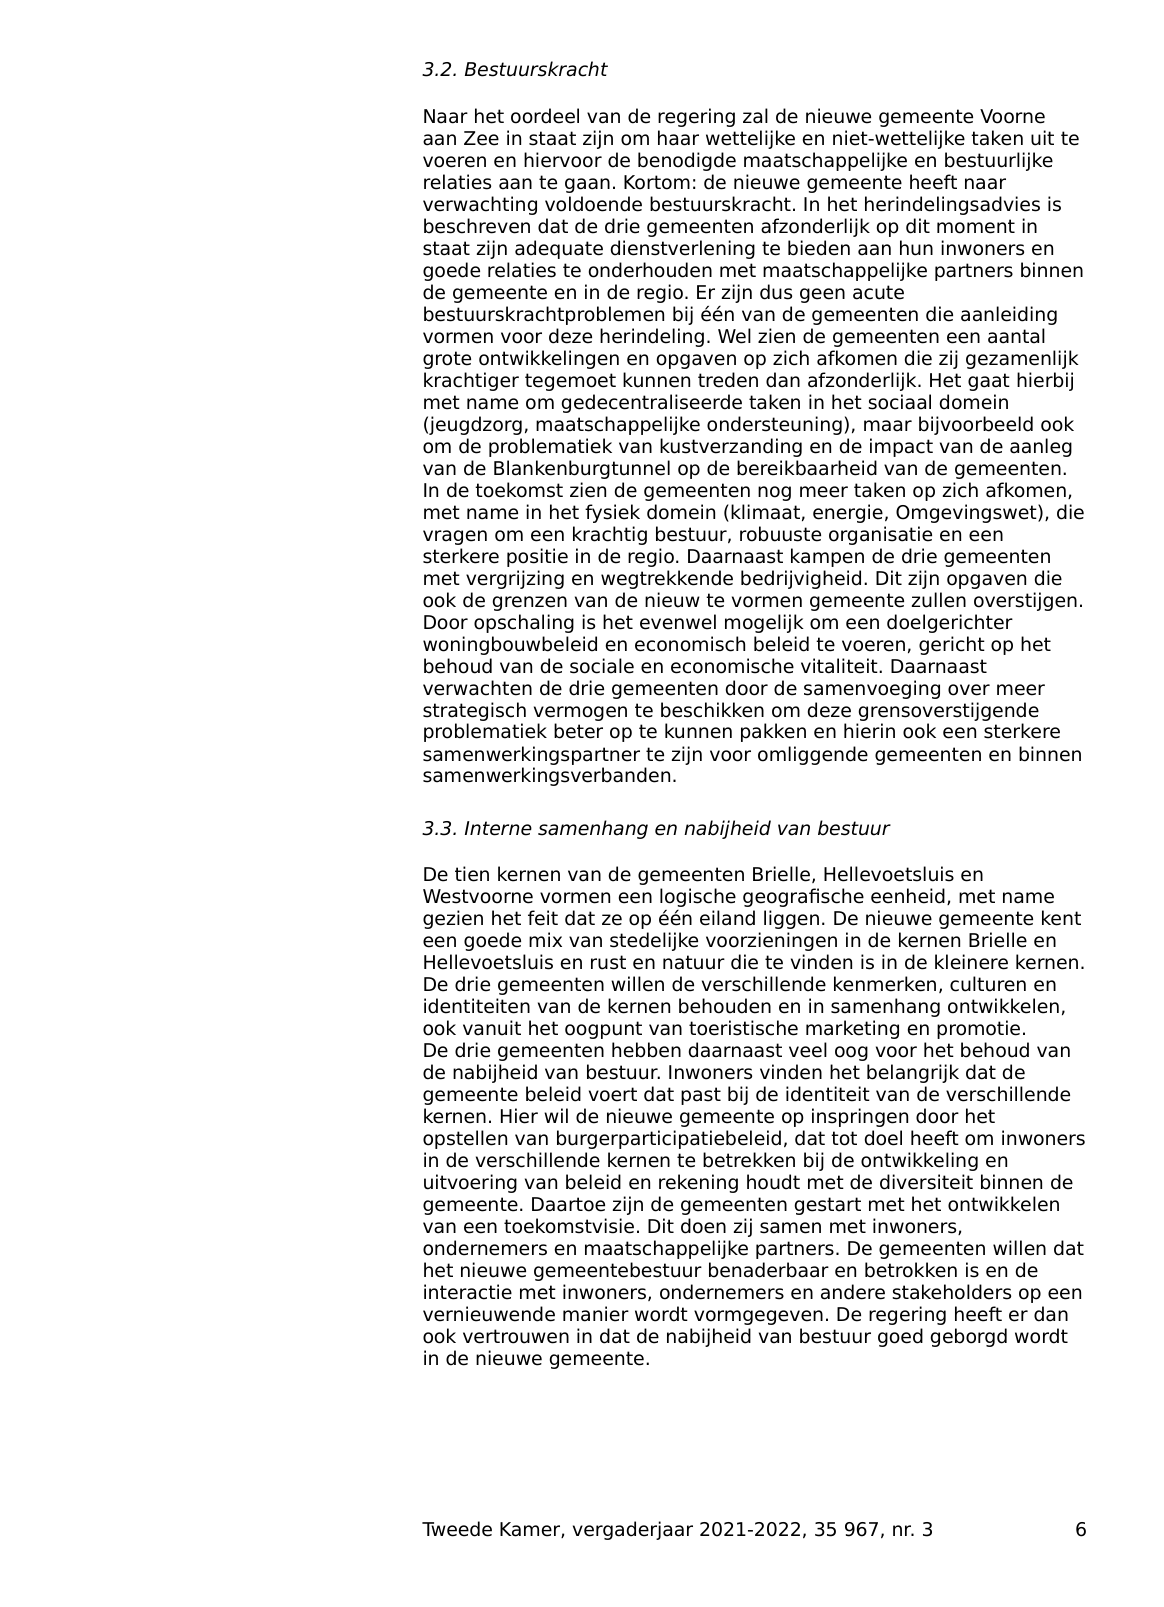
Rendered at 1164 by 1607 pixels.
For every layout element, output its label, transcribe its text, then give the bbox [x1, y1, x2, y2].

text De drie gemeenten hebben daarnaast veel oog voor het behoud van de nabijheid van bestuur. Inwoners vinden het belangrijk dat de gemeente beleid voert dat past bij de identiteit van de verschillende kernen. Hier wil de nieuwe gemeente op inspringen door het opstellen van burgerparticipatiebeleid, dat tot doel heeft om inwoners in de verschillende kernen te betrekken bij de ontwikkeling en uitvoering van beleid en rekening houdt met de diversiteit binnen de gemeente. Daartoe zijn de gemeenten gestart met het ontwikkelen van een toekomstvisie. Dit doen zij samen met inwoners, ondernemers en maatschappelijke partners. De gemeenten willen dat het nieuwe gemeentebestuur benaderbaar en betrokken is en de interactie met inwoners, ondernemers en andere stakeholders op een vernieuwende manier wordt vormgegeven. De regering heeft er dan ook vertrouwen in dat de nabijheid van bestuur goed geborgd wordt in de nieuwe gemeente. [422, 1040, 1087, 1370]
text De tien kernen van de gemeenten Brielle, Hellevoetsluis en Westvoorne vormen een logische geografische eenheid, met name gezien het feit dat ze op één eiland liggen. De nieuwe gemeente kent een goede mix van stedelijke voorzieningen in de kernen Brielle en Hellevoetsluis en rust en natuur die te vinden is in de kleinere kernen. De drie gemeenten willen de verschillende kenmerken, culturen en identiteiten van de kernen behouden en in samenhang ontwikkelen, ook vanuit het oogpunt van toeristische marketing en promotie. [422, 864, 1087, 1040]
subtitle 3.3. Interne samenhang en nabijheid van bestuur [422, 817, 1087, 839]
subtitle 3.2. Bestuurskracht [422, 59, 1087, 81]
text Naar het oordeel van de regering zal de nieuwe gemeente Voorne aan Zee in staat zijn om haar wettelijke en niet-wettelijke taken uit te voeren en hiervoor de benodigde maatschappelijke en bestuurlijke relaties aan te gaan. Kortom: de nieuwe gemeente heeft naar verwachting voldoende bestuurskracht. In het herindelingsadvies is beschreven dat de drie gemeenten afzonderlijk op dit moment in staat zijn adequate dienstverlening te bieden aan hun inwoners en goede relaties te onderhouden met maatschappelijke partners binnen de gemeente en in de regio. Er zijn dus geen acute bestuurskrachtproblemen bij één van de gemeenten die aanleiding vormen voor deze herindeling. Wel zien de gemeenten een aantal grote ontwikkelingen en opgaven op zich afkomen die zij gezamenlijk krachtiger tegemoet kunnen treden dan afzonderlijk. Het gaat hierbij met name om gedecentraliseerde taken in het sociaal domein (jeugdzorg, maatschappelijke ondersteuning), maar bijvoorbeeld ook om de problematiek van kustverzanding en de impact van de aanleg van de Blankenburgtunnel op de bereikbaarheid van de gemeenten. In de toekomst zien de gemeenten nog meer taken op zich afkomen, met name in het fysiek domein (klimaat, energie, Omgevingswet), die vragen om een krachtig bestuur, robuuste organisatie en een sterkere positie in de regio. Daarnaast kampen de drie gemeenten met vergrijzing en wegtrekkende bedrijvigheid. Dit zijn opgaven die ook de grenzen van de nieuw te vormen gemeente zullen overstijgen. Door opschaling is het evenwel mogelijk om een doelgerichter woningbouwbeleid en economisch beleid te voeren, gericht op het behoud van de sociale en economische vitaliteit. Daarnaast verwachten de drie gemeenten door de samenvoeging over meer strategisch vermogen te beschikken om deze grensoverstijgende problematiek beter op te kunnen pakken en hierin ook een sterkere samenwerkingspartner te zijn voor omliggende gemeenten en binnen samenwerkingsverbanden. [422, 106, 1087, 787]
